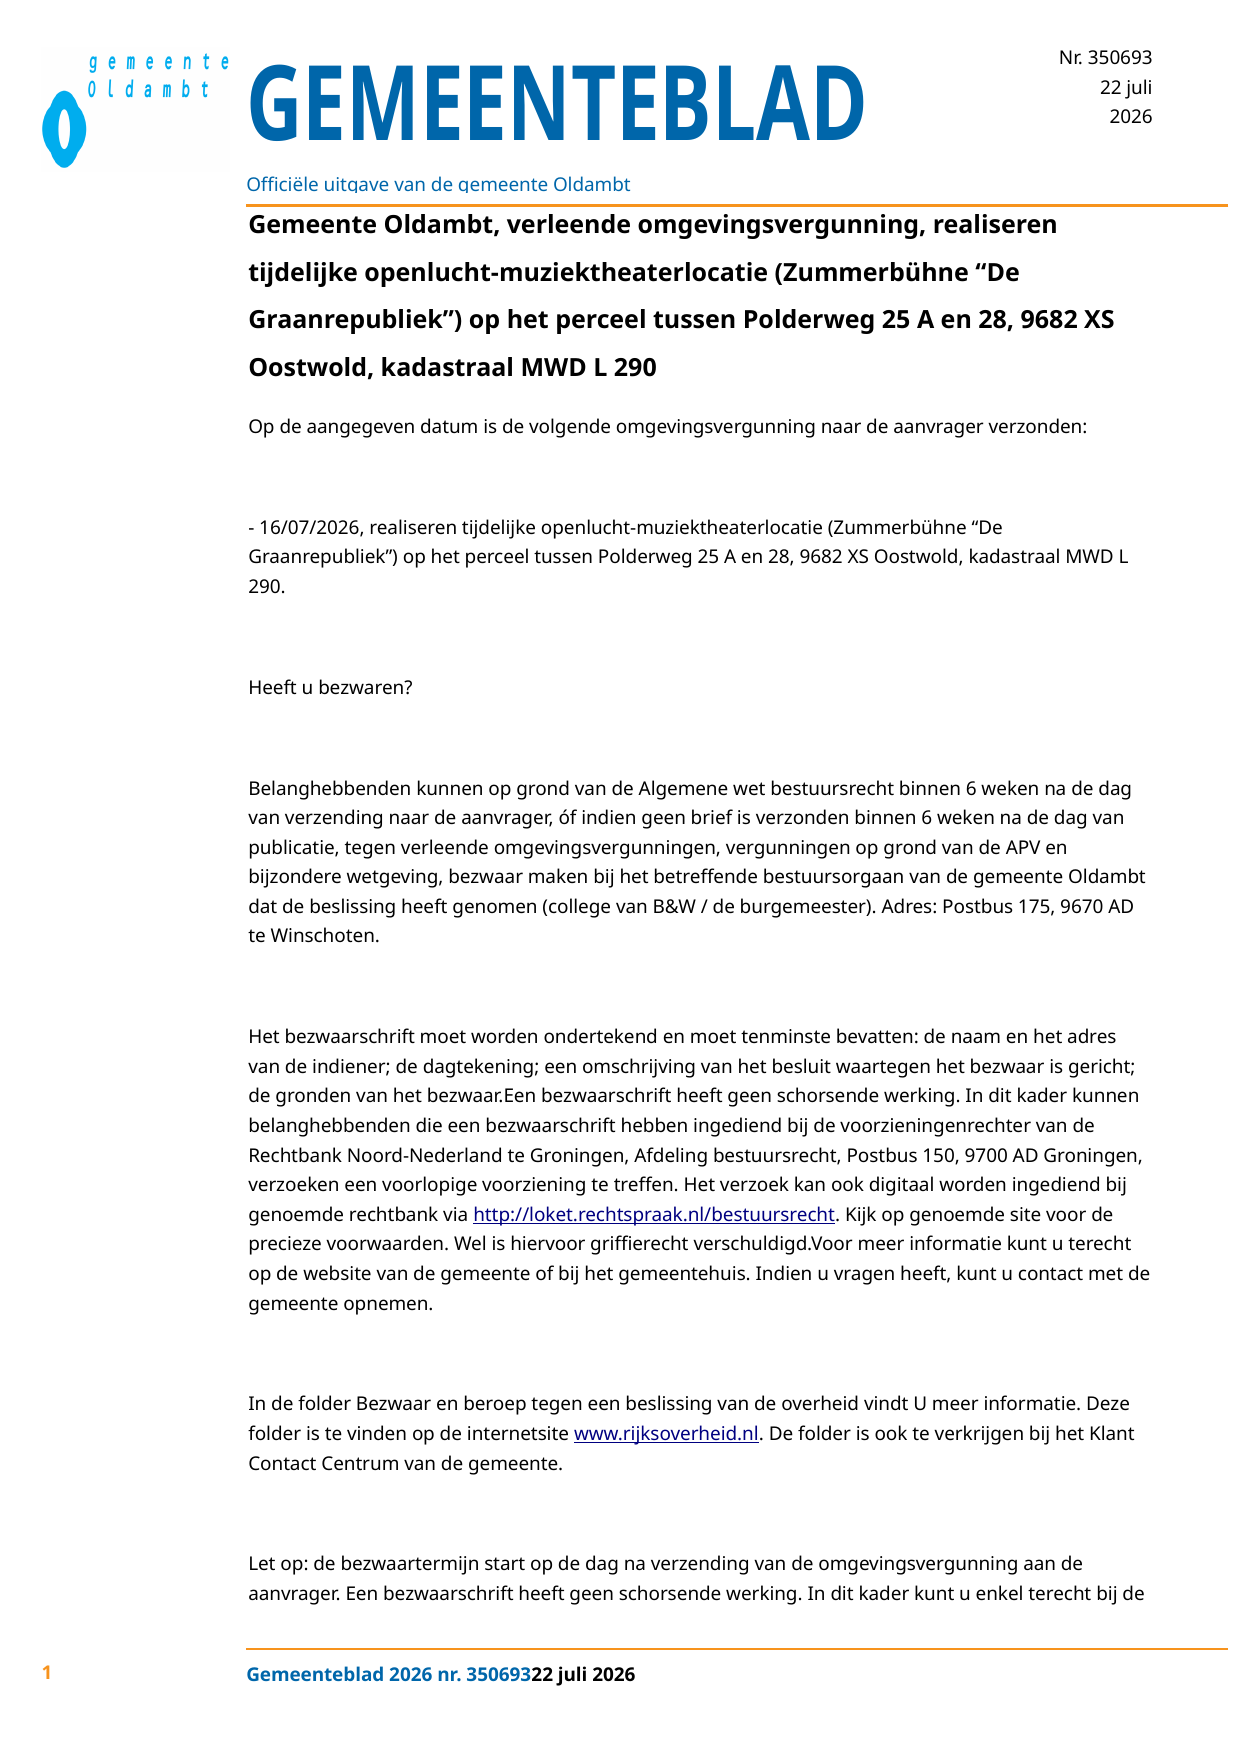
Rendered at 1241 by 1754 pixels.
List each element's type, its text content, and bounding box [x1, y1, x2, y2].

text Op de aangegeven datum is de volgende omgevingsvergunning naar de aanvrager verzonden: [248, 413, 1152, 439]
text - 16/07/2026, realiseren tijdelijke openlucht-muziektheaterlocatie (Zummerbühne “De Graanrepubliek”) op het perceel tussen Polderweg 25 A en 28, 9682 XS Oostwold, kadastraal MWD L 290. [248, 514, 1152, 599]
text Gemeente Oldambt, verleende omgevingsvergunning, realiseren tijdelijke openlucht-muziektheaterlocatie (Zummerbühne “De Graanrepubliek”) op het perceel tussen Polderweg 25 A en 28, 9682 XS Oostwold, kadastraal MWD L 290 [248, 207, 1152, 384]
text In de folder Bezwaar en beroep tegen een beslissing van de overheid vindt U meer informatie. Deze folder is te vinden op de internetsite www.rijksoverheid.nl. De folder is ook te verkrijgen bij het Klant Contact Centrum van de gemeente. [248, 1391, 1152, 1476]
text Heeft u bezwaren? [248, 674, 1152, 700]
picture [41, 47, 231, 172]
text Belanghebbenden kunnen op grond van de Algemene wet bestuursrecht binnen 6 weken na de dag van verzending naar de aanvrager, óf indien geen brief is verzonden binnen 6 weken na de dag van publicatie, tegen verleende omgevingsvergunningen, vergunningen op grond van de APV en bijzondere wetgeving, bezwaar maken bij het betreffende bestuursorgaan van de gemeente Oldambt dat de beslissing heeft genomen (college van B&W / de burgemeester). Adres: Postbus 175, 9670 AD te Winschoten. [248, 775, 1152, 948]
text Het bezwaarschrift moet worden ondertekend en moet tenminste bevatten: de naam en het adres van de indiener; de dagtekening; een omschrijving van het besluit waartegen het bezwaar is gericht; de gronden van het bezwaar.Een bezwaarschrift heeft geen schorsende werking. In dit kader kunnen belanghebbenden die een bezwaarschrift hebben ingediend bij de voorzieningenrechter van de Rechtbank Noord-Nederland te Groningen, Afdeling bestuursrecht, Postbus 150, 9700 AD Groningen, verzoeken een voorlopige voorziening te treffen. Het verzoek kan ook digitaal worden ingediend bij genoemde rechtbank via http://loket.rechtspraak.nl/bestuursrecht. Kijk op genoemde site voor de precieze voorwaarden. Wel is hiervoor griffierecht verschuldigd.Voor meer informatie kunt u terecht op de website van de gemeente of bij het gemeentehuis. Indien u vragen heeft, kunt u contact met de gemeente opnemen. [248, 1023, 1152, 1316]
text Let op: de bezwaartermijn start op de dag na verzending van de omgevingsvergunning aan de aanvrager. Een bezwaarschrift heeft geen schorsende werking. In dit kader kunt u enkel terecht bij de [248, 1551, 1152, 1606]
